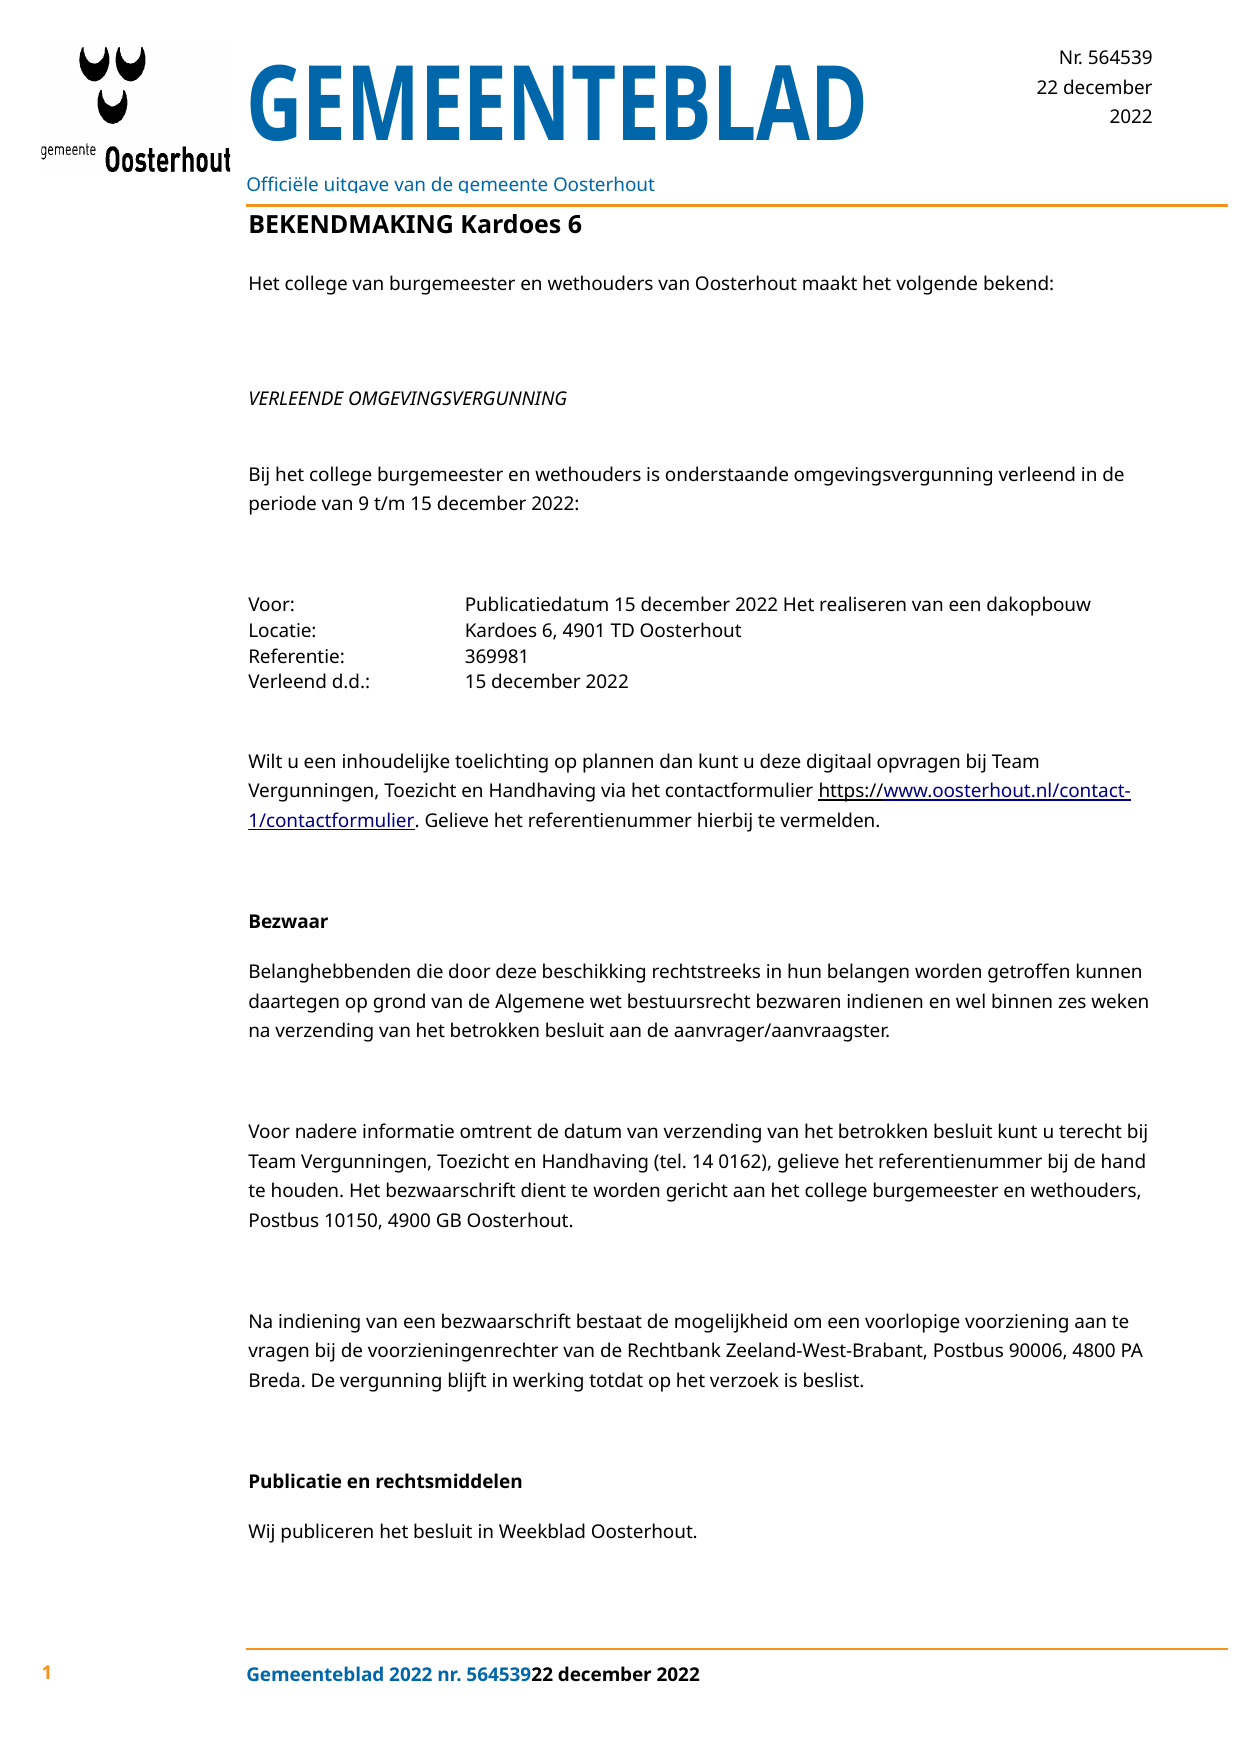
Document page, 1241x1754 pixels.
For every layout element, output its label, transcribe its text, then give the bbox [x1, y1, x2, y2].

table_header Voor: [248, 591, 464, 617]
text Bezwaar [248, 908, 1152, 934]
table_cell 15 december 2022 [465, 669, 1152, 694]
picture [41, 47, 231, 172]
table_cell Verleend d.d.: [248, 669, 464, 694]
text Voor nadere informatie omtrent de datum van verzending van het betrokken besluit kunt u terecht bij Team Vergunningen, Toezicht en Handhaving (tel. 14 0162), gelieve het referentienummer bij de hand te houden. Het bezwaarschrift dient te worden gericht aan het college burgemeester en wethouders, Postbus 10150, 4900 GB Oosterhout. [248, 1118, 1152, 1233]
table_cell Locatie: [248, 617, 464, 643]
text Wij publiceren het besluit in Weekblad Oosterhout. [248, 1518, 1152, 1544]
text Na indiening van een bezwaarschrift bestaat de mogelijkheid om een voorlopige voorziening aan te vragen bij de voorzieningenrechter van de Rechtbank Zeeland-West-Brabant, Postbus 90006, 4800 PA Breda. De vergunning blijft in werking totdat op het verzoek is beslist. [248, 1308, 1152, 1393]
text Bij het college burgemeester en wethouders is onderstaande omgevingsvergunning verleend in de periode van 9 t/m 15 december 2022: [248, 461, 1152, 516]
text BEKENDMAKING Kardoes 6 [248, 207, 1152, 241]
text VERLEENDE OMGEVINGSVERGUNNING [248, 385, 1152, 410]
table_header Publicatiedatum 15 december 2022 Het realiseren van een dakopbouw [465, 591, 1152, 617]
table_cell Kardoes 6, 4901 TD Oosterhout [465, 617, 1152, 643]
table_cell Referentie: [248, 643, 464, 668]
table_cell 369981 [465, 643, 1152, 668]
text Het college van burgemeester en wethouders van Oosterhout maakt het volgende bekend: [248, 270, 1152, 296]
text Belanghebbenden die door deze beschikking rechtstreeks in hun belangen worden getroffen kunnen daartegen op grond van de Algemene wet bestuursrecht bezwaren indienen en wel binnen zes weken na verzending van het betrokken besluit aan de aanvrager/aanvraagster. [248, 958, 1152, 1043]
text Wilt u een inhoudelijke toelichting op plannen dan kunt u deze digitaal opvragen bij Team Vergunningen, Toezicht en Handhaving via het contactformulier https://www.oosterhout.nl/contact-1/contactformulier. Gelieve het referentienummer hierbij te vermelden. [248, 748, 1152, 833]
text Publicatie en rechtsmiddelen [248, 1468, 1152, 1494]
